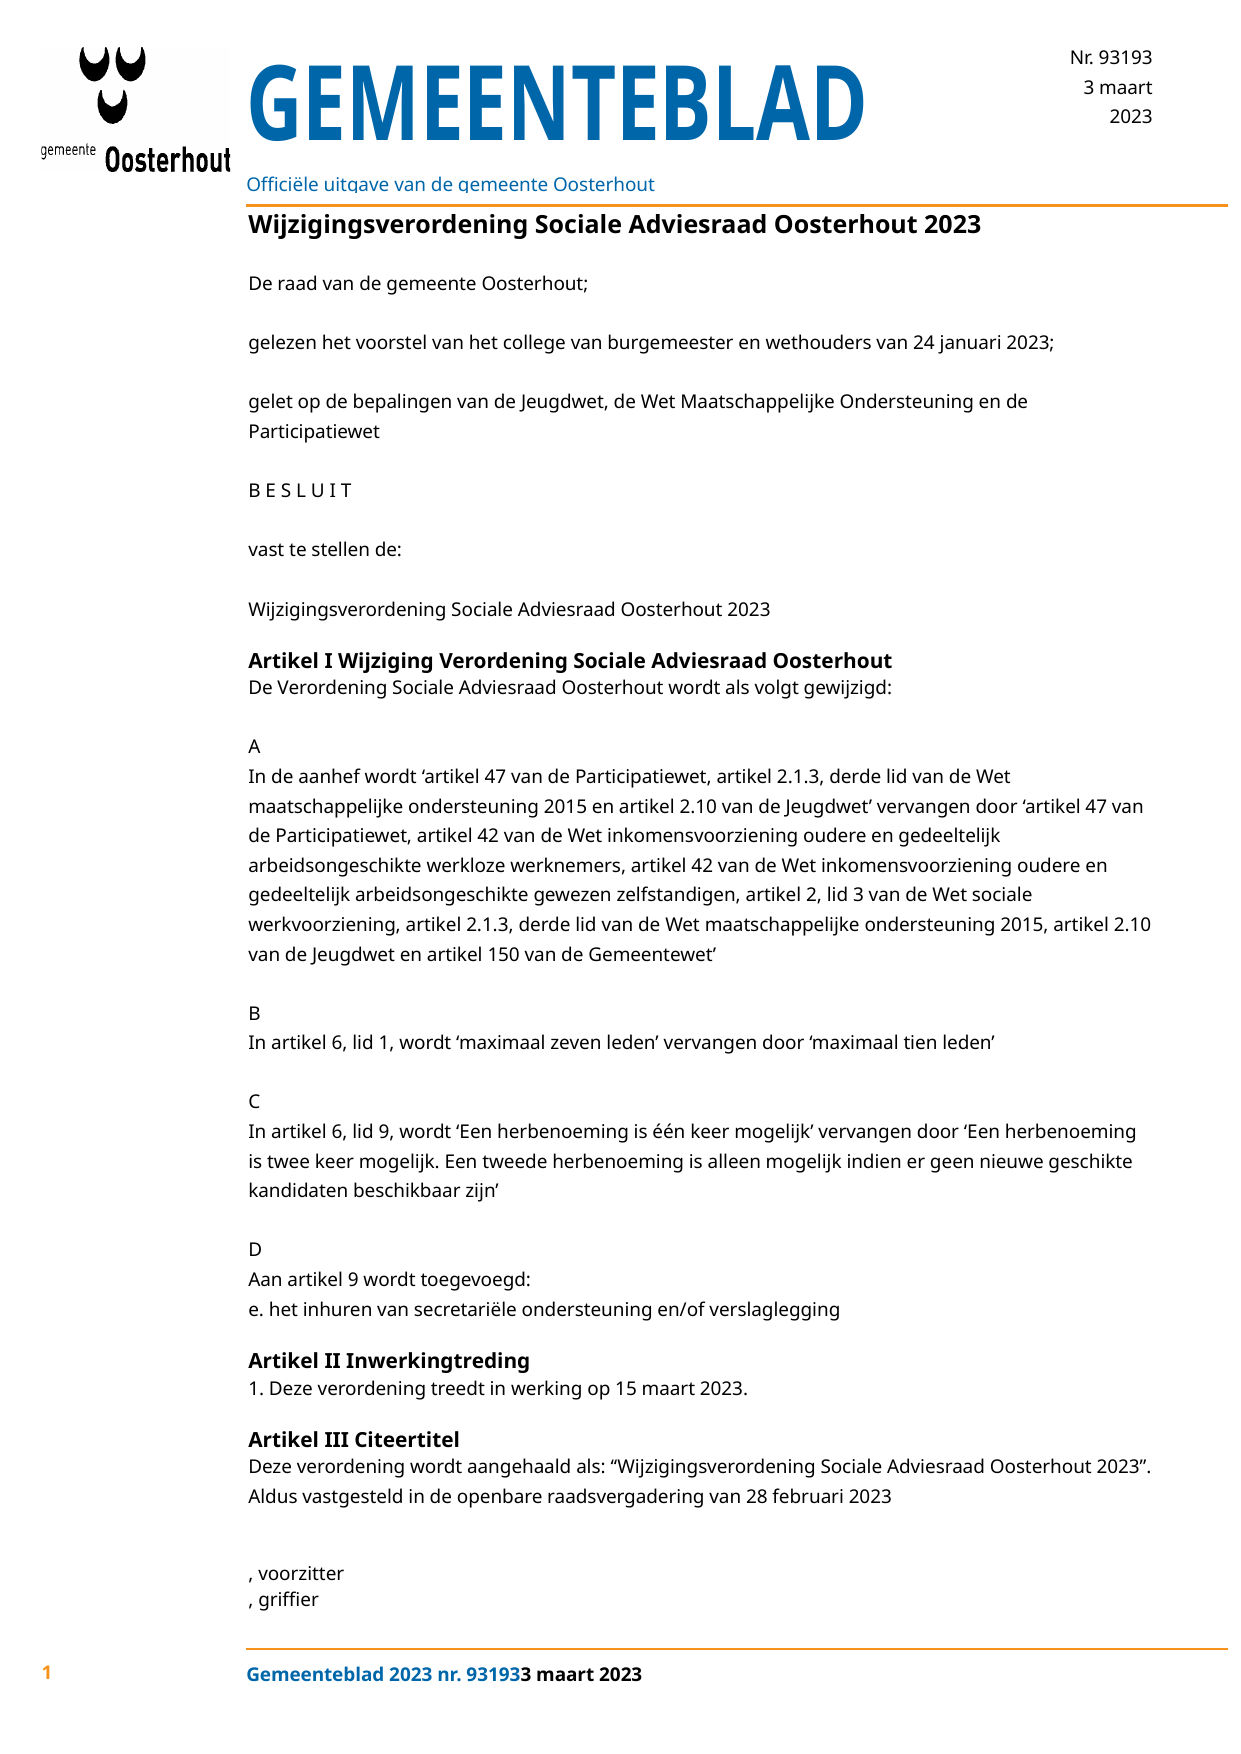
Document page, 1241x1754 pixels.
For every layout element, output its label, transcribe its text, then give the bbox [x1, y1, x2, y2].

text B [248, 1000, 1152, 1026]
text Artikel III Citeertitel [248, 1425, 1152, 1453]
text D [248, 1237, 1152, 1262]
text B E S L U I T [248, 477, 1152, 503]
text Wijzigingsverordening Sociale Adviesraad Oosterhout 2023 [248, 596, 1152, 621]
text In artikel 6, lid 1, wordt ‘maximaal zeven leden’ vervangen door ‘maximaal tien leden’ [248, 1029, 1152, 1055]
text vast te stellen de: [248, 537, 1152, 562]
text 1. Deze verordening treedt in werking op 15 maart 2023. [248, 1375, 1152, 1400]
text gelezen het voorstel van het college van burgemeester en wethouders van 24 januari 2023; [248, 329, 1152, 355]
text De raad van de gemeente Oosterhout; [248, 270, 1152, 296]
text De Verordening Sociale Adviesraad Oosterhout wordt als volgt gewijzigd: [248, 674, 1152, 700]
text Aldus vastgesteld in de openbare raadsvergadering van 28 februari 2023 [248, 1483, 1152, 1509]
picture [41, 47, 231, 172]
text Deze verordening wordt aangehaald als: ‘‘Wijzigingsverordening Sociale Adviesraad Oosterhout 2023’’. [248, 1453, 1152, 1479]
text , voorzitter [248, 1560, 1152, 1586]
text C [248, 1089, 1152, 1114]
text In de aanhef wordt ‘artikel 47 van de Participatiewet, artikel 2.1.3, derde lid van de Wet maatschappelijke ondersteuning 2015 en artikel 2.10 van de Jeugdwet’ vervangen door ‘artikel 47 van de Participatiewet, artikel 42 van de Wet inkomensvoorziening oudere en gedeeltelijk arbeidsongeschikte werkloze werknemers, artikel 42 van de Wet inkomensvoorziening oudere en gedeeltelijk arbeidsongeschikte gewezen zelfstandigen, artikel 2, lid 3 van de Wet sociale werkvoorziening, artikel 2.1.3, derde lid van de Wet maatschappelijke ondersteuning 2015, artikel 2.10 van de Jeugdwet en artikel 150 van de Gemeentewet’ [248, 763, 1152, 967]
text Aan artikel 9 wordt toegevoegd: [248, 1266, 1152, 1292]
text Wijzigingsverordening Sociale Adviesraad Oosterhout 2023 [248, 207, 1152, 241]
text e. het inhuren van secretariële ondersteuning en/of verslaglegging [248, 1296, 1152, 1322]
text Artikel I Wijziging Verordening Sociale Adviesraad Oosterhout [248, 646, 1152, 674]
text , griffier [248, 1586, 1152, 1612]
text In artikel 6, lid 9, wordt ‘Een herbenoeming is één keer mogelijk’ vervangen door ‘Een herbenoeming is twee keer mogelijk. Een tweede herbenoeming is alleen mogelijk indien er geen nieuwe geschikte kandidaten beschikbaar zijn’ [248, 1118, 1152, 1203]
text A [248, 734, 1152, 759]
text gelet op de bepalingen van de Jeugdwet, de Wet Maatschappelijke Ondersteuning en de Participatiewet [248, 389, 1152, 444]
text Artikel II Inwerkingtreding [248, 1346, 1152, 1375]
